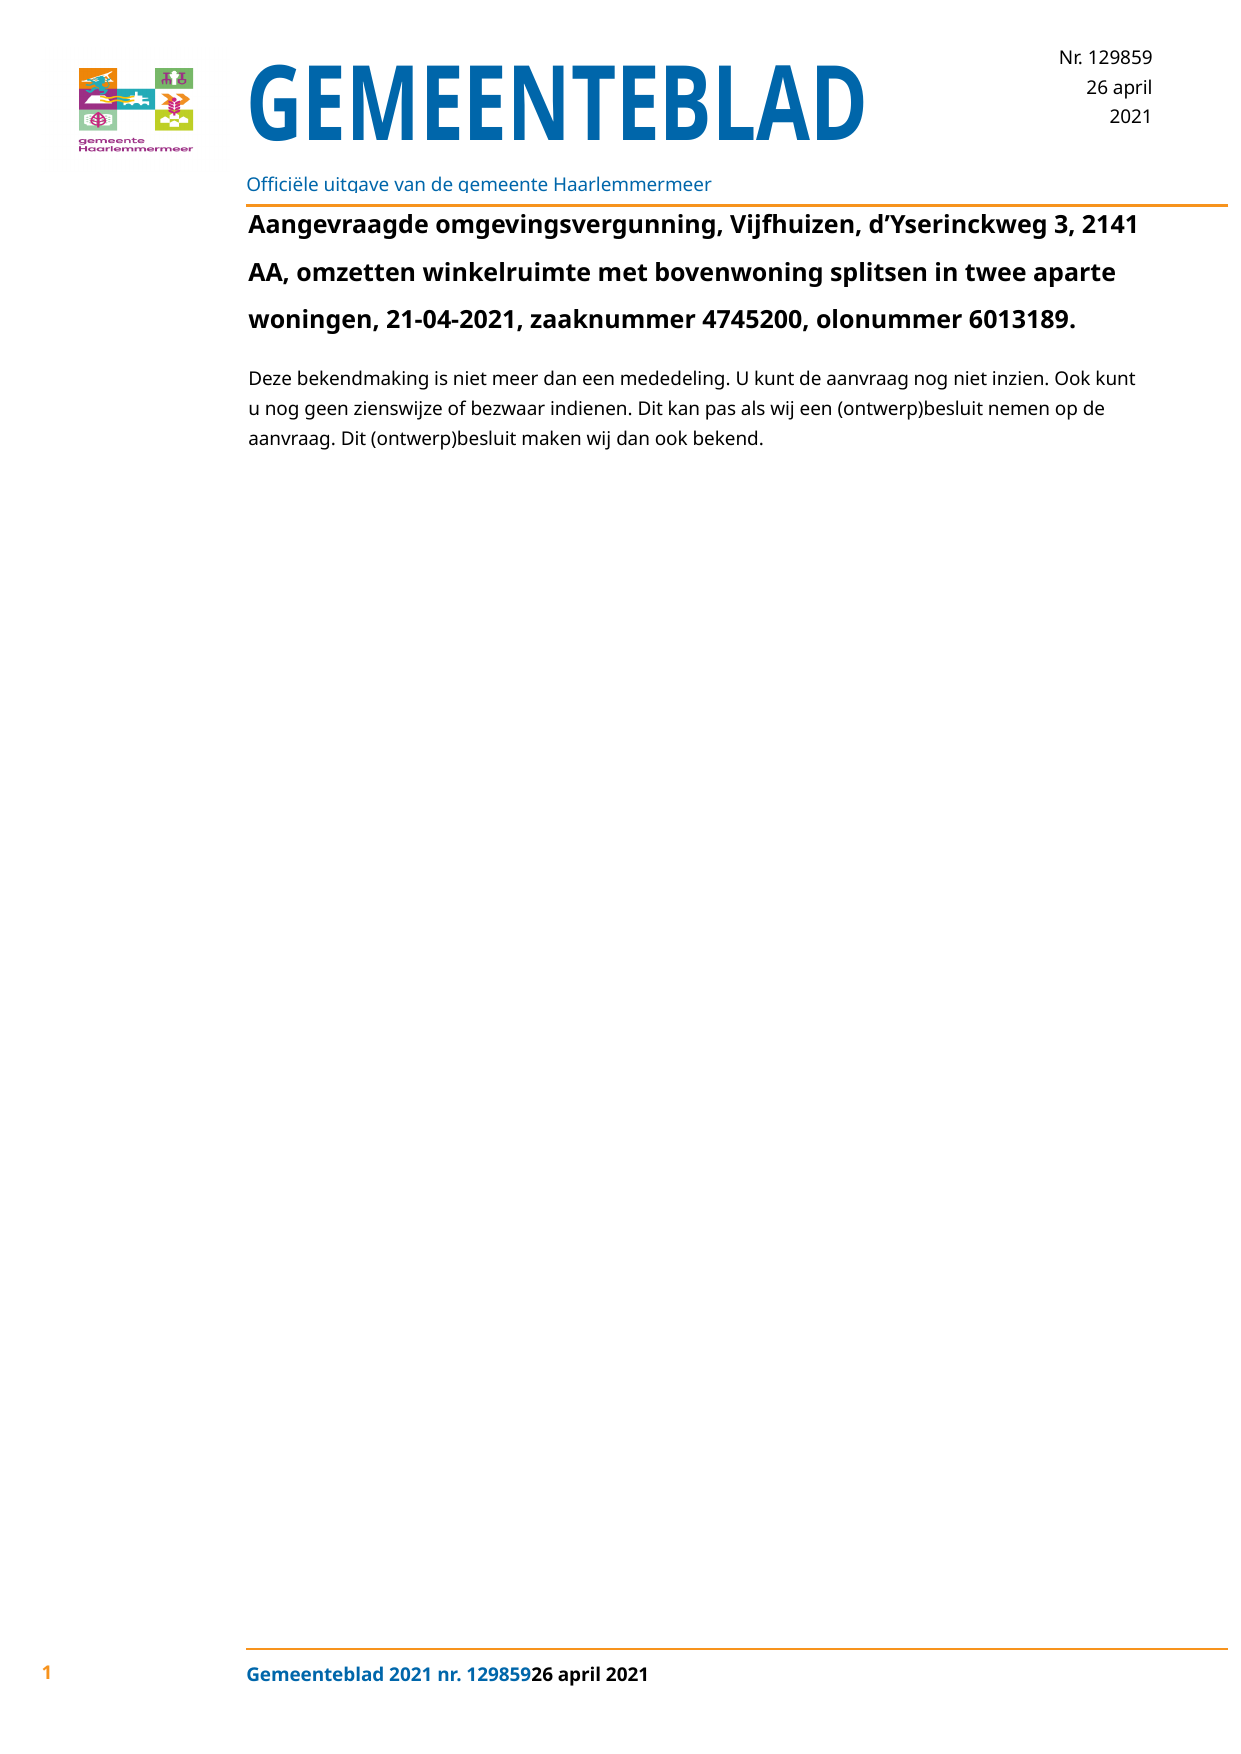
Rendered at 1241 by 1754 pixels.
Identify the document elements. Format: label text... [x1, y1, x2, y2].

text Deze bekendmaking is niet meer dan een mededeling. U kunt de aanvraag nog niet inzien. Ook kunt u nog geen zienswijze of bezwaar indienen. Dit kan pas als wij een (ontwerp)besluit nemen op de aanvraag. Dit (ontwerp)besluit maken wij dan ook bekend. [248, 366, 1152, 450]
picture [41, 47, 231, 172]
text Aangevraagde omgevingsvergunning, Vijfhuizen, d’Yserinckweg 3, 2141 AA, omzetten winkelruimte met bovenwoning splitsen in twee aparte woningen, 21-04-2021, zaaknummer 4745200, olonummer 6013189. [248, 207, 1152, 336]
